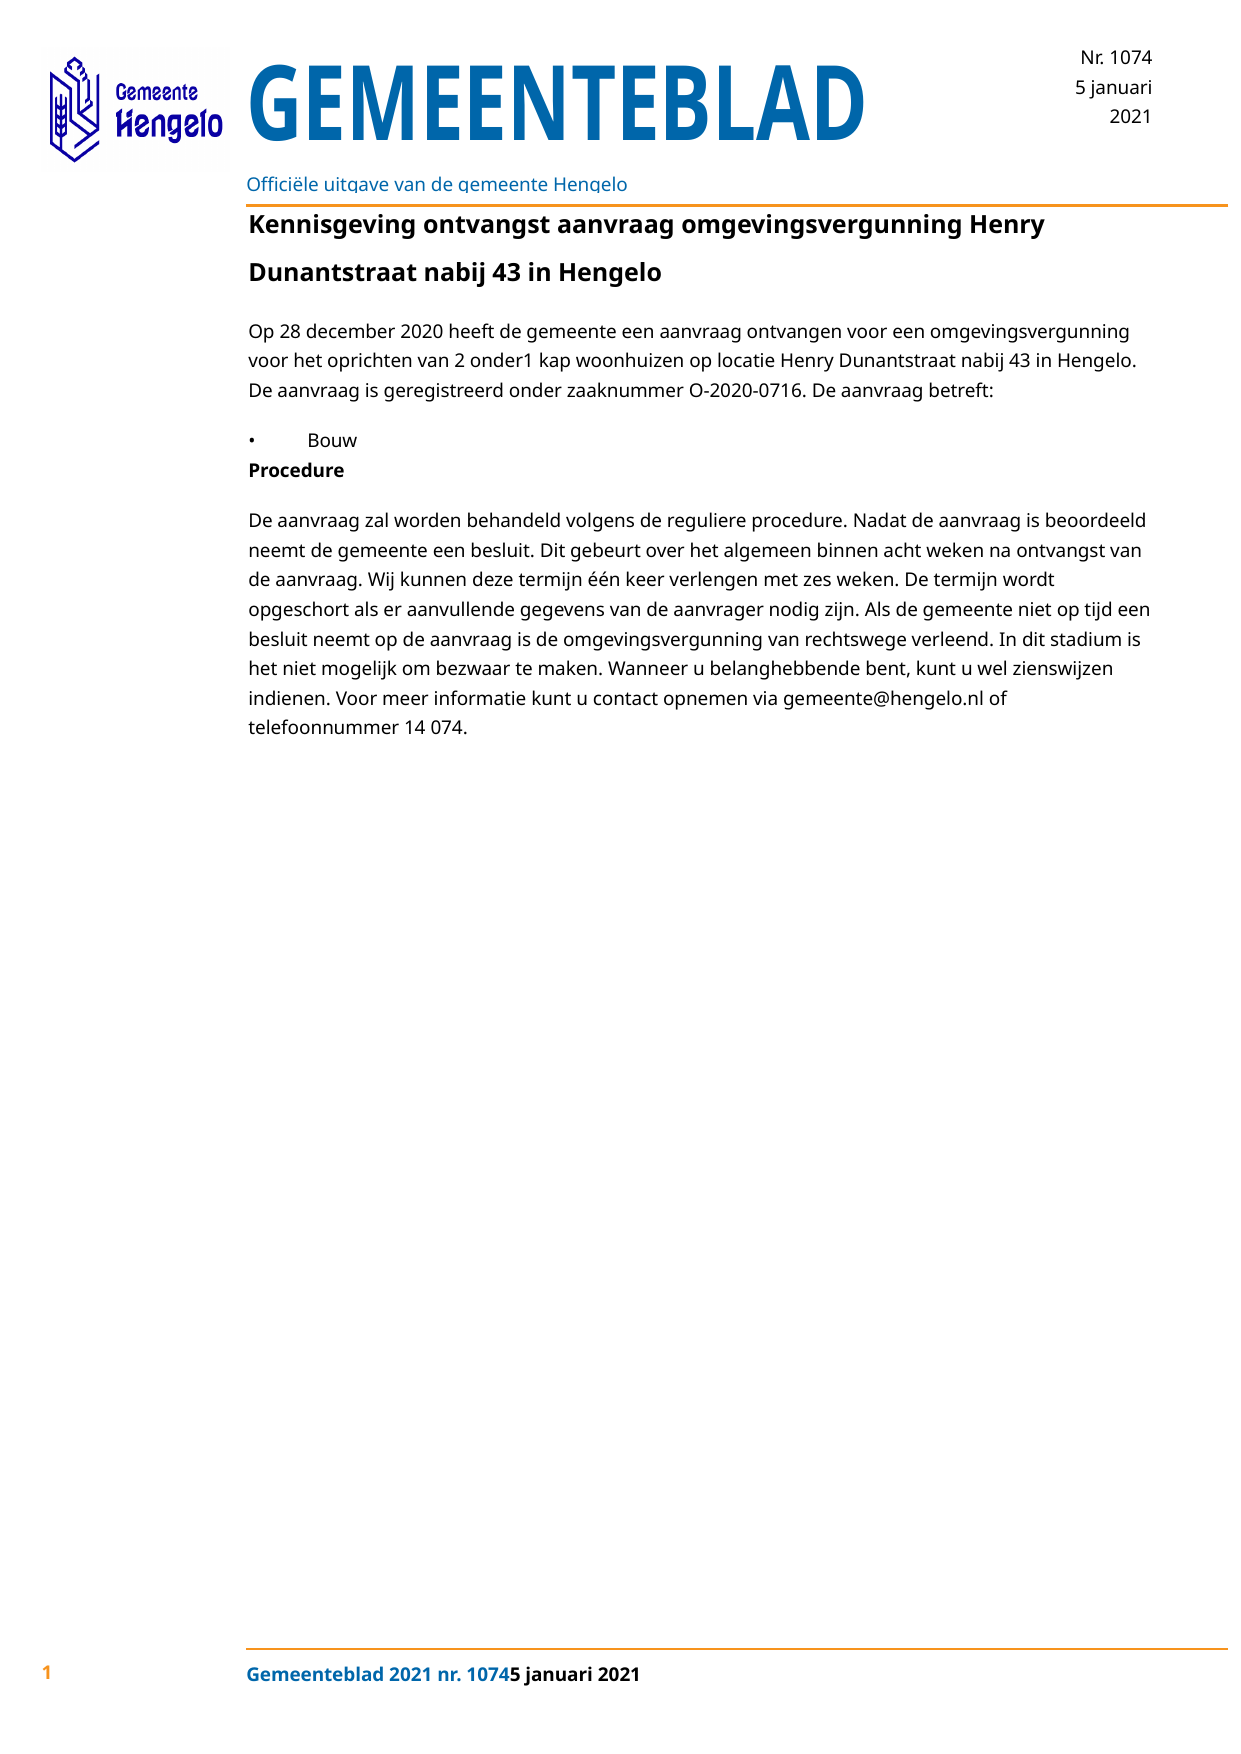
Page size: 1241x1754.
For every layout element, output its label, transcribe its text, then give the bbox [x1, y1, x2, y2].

list Bouw [248, 427, 1152, 453]
text De aanvraag zal worden behandeld volgens de reguliere procedure. Nadat de aanvraag is beoordeeld neemt de gemeente een besluit. Dit gebeurt over het algemeen binnen acht weken na ontvangst van de aanvraag. Wij kunnen deze termijn één keer verlengen met zes weken. De termijn wordt opgeschort als er aanvullende gegevens van de aanvrager nodig zijn. Als de gemeente niet op tijd een besluit neemt op de aanvraag is de omgevingsvergunning van rechtswege verleend. In dit stadium is het niet mogelijk om bezwaar te maken. Wanneer u belanghebbende bent, kunt u wel zienswijzen indienen. Voor meer informatie kunt u contact opnemen via gemeente@hengelo.nl of telefoonnummer 14 074. [248, 507, 1152, 740]
text Op 28 december 2020 heeft de gemeente een aanvraag ontvangen voor een omgevingsvergunning voor het oprichten van 2 onder1 kap woonhuizen op locatie Henry Dunantstraat nabij 43 in Hengelo. De aanvraag is geregistreerd onder zaaknummer O-2020-0716. De aanvraag betreft: [248, 318, 1152, 403]
picture [41, 47, 231, 172]
text Kennisgeving ontvangst aanvraag omgevingsvergunning Henry Dunantstraat nabij 43 in Hengelo [248, 207, 1152, 288]
text Procedure [248, 457, 1152, 483]
